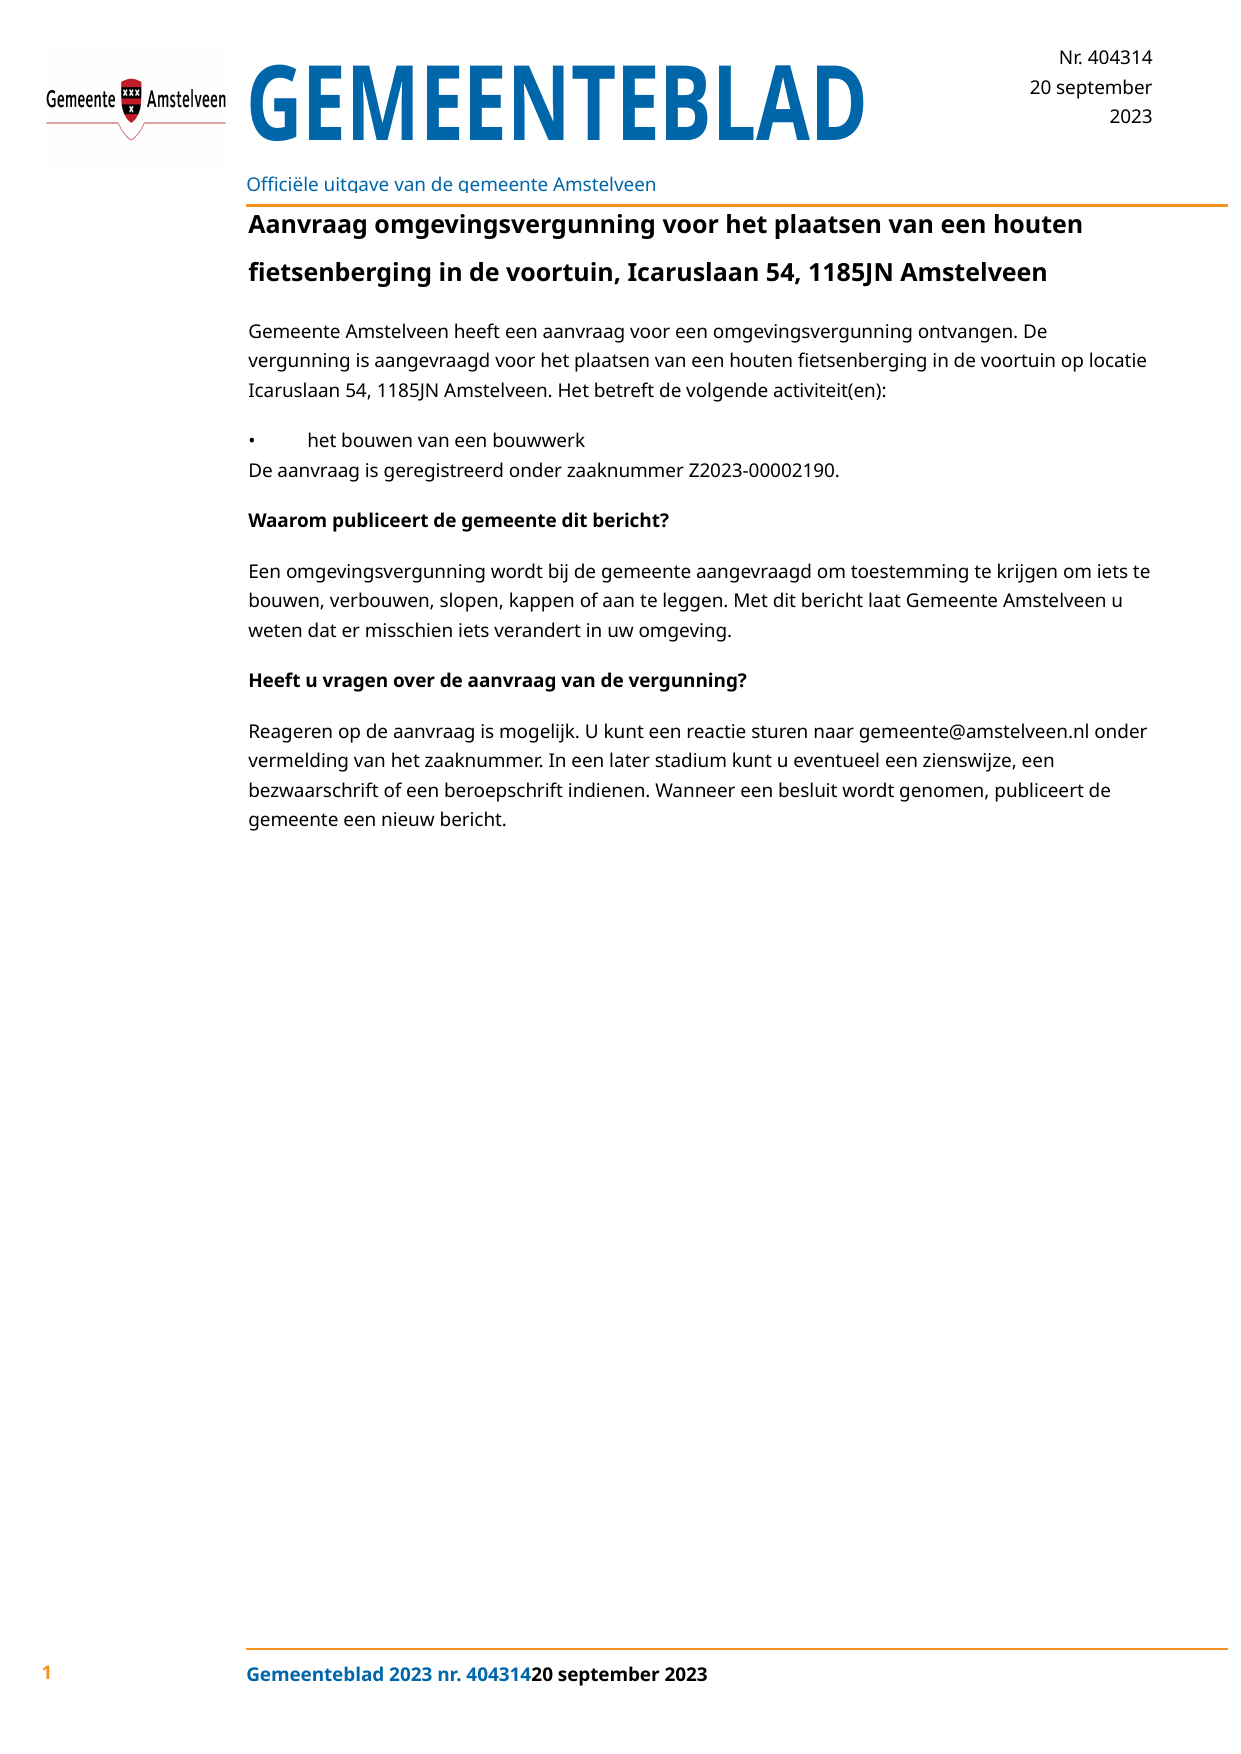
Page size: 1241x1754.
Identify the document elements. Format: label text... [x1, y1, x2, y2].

list het bouwen van een bouwwerk [248, 427, 1152, 453]
text Een omgevingsvergunning wordt bij de gemeente aangevraagd om toestemming te krijgen om iets te bouwen, verbouwen, slopen, kappen of aan te leggen. Met dit bericht laat Gemeente Amstelveen u weten dat er misschien iets verandert in uw omgeving. [248, 558, 1152, 643]
picture [41, 47, 231, 172]
text Heeft u vragen over de aanvraag van de vergunning? [248, 667, 1152, 693]
text Reageren op de aanvraag is mogelijk. U kunt een reactie sturen naar gemeente@amstelveen.nl onder vermelding van het zaaknummer. In een later stadium kunt u eventueel een zienswijze, een bezwaarschrift of een beroepschrift indienen. Wanneer een besluit wordt genomen, publiceert de gemeente een nieuw bericht. [248, 718, 1152, 832]
text Gemeente Amstelveen heeft een aanvraag voor een omgevingsvergunning ontvangen. De vergunning is aangevraagd voor het plaatsen van een houten fietsenberging in de voortuin op locatie Icaruslaan 54, 1185JN Amstelveen. Het betreft de volgende activiteit(en): [248, 318, 1152, 403]
text Waarom publiceert de gemeente dit bericht? [248, 507, 1152, 533]
text Aanvraag omgevingsvergunning voor het plaatsen van een houten fietsenberging in de voortuin, Icaruslaan 54, 1185JN Amstelveen [248, 207, 1152, 288]
text De aanvraag is geregistreerd onder zaaknummer Z2023-00002190. [248, 457, 1152, 483]
